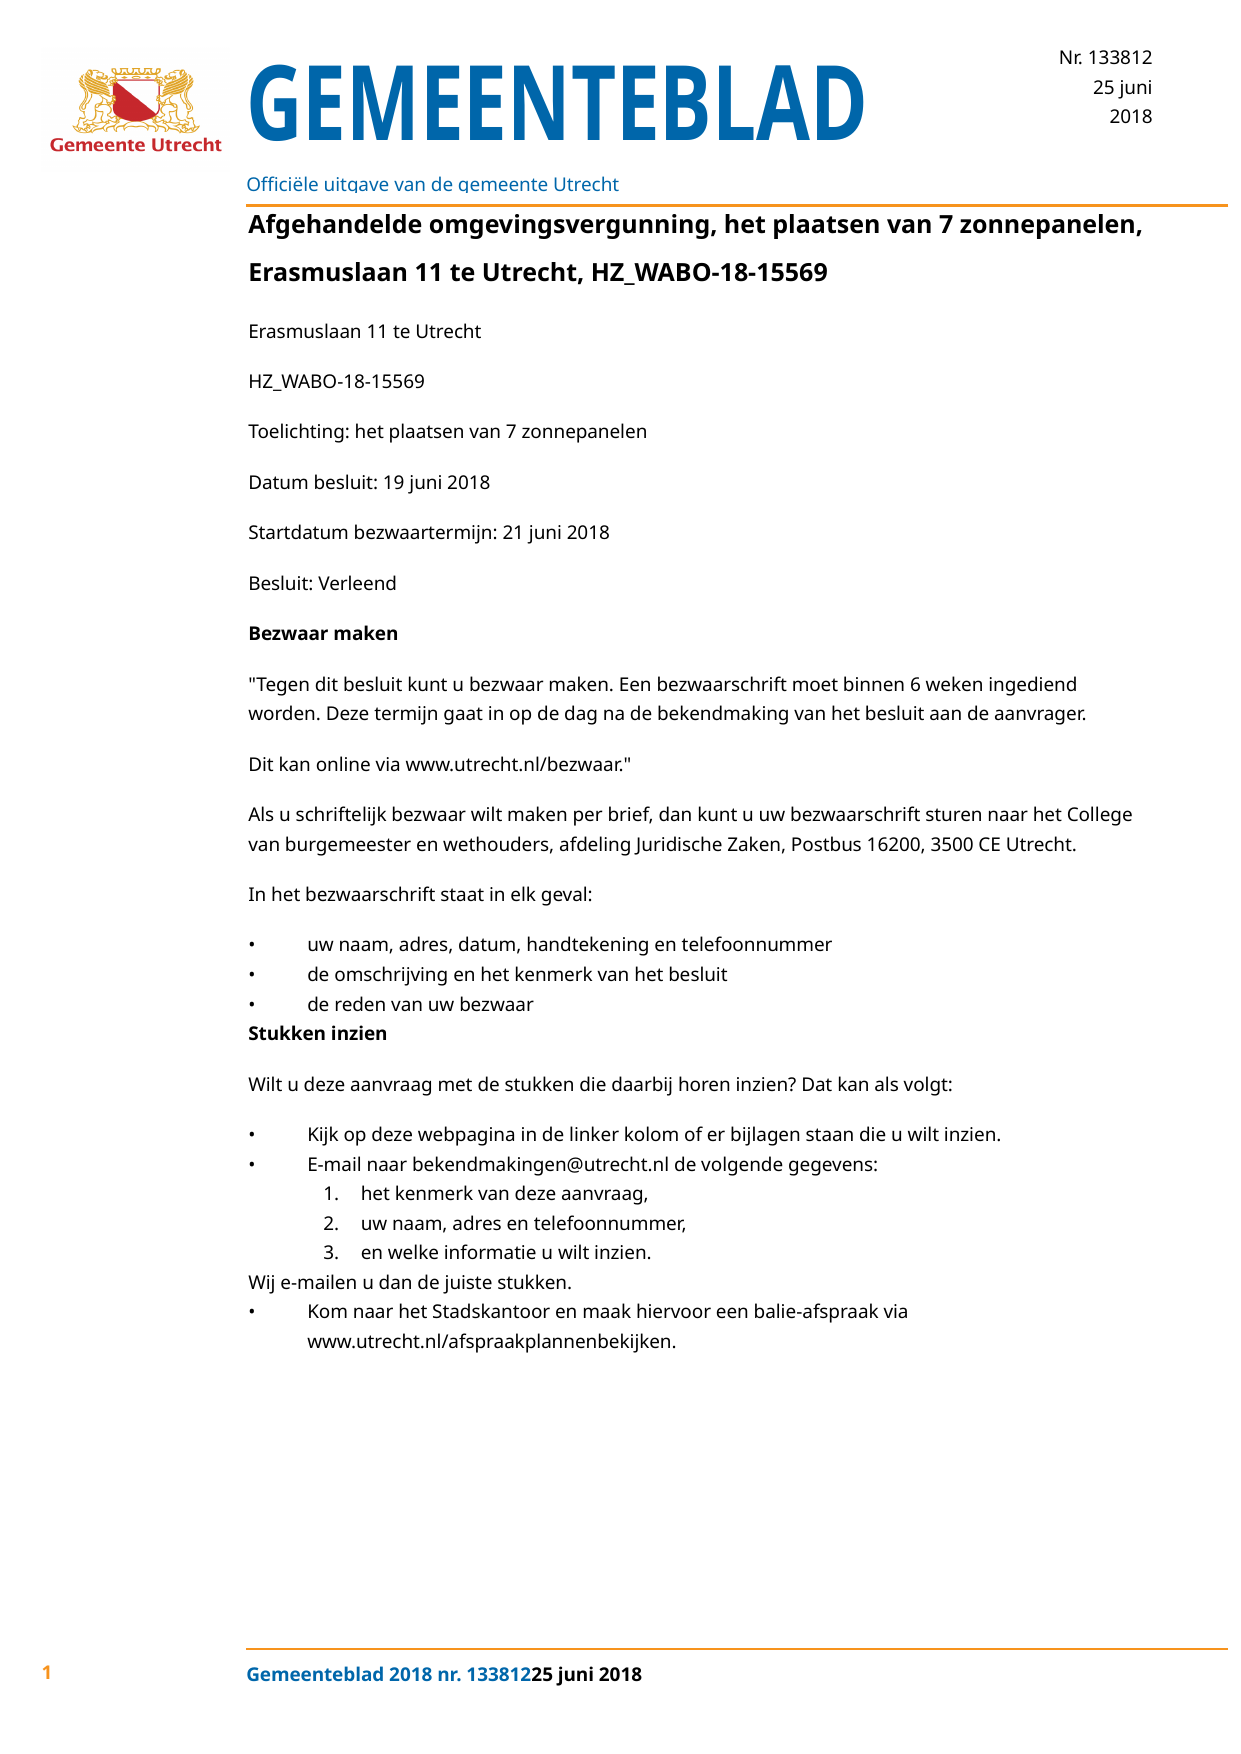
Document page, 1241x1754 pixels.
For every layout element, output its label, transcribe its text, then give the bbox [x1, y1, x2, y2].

text Datum besluit: 19 juni 2018 [248, 469, 1152, 495]
text Erasmuslaan 11 te Utrecht [248, 318, 1152, 344]
text "Tegen dit besluit kunt u bezwaar maken. Een bezwaarschrift moet binnen 6 weken ingediend worden. Deze termijn gaat in op de dag na de bekendmaking van het besluit aan de aanvrager. [248, 671, 1152, 726]
text Dit kan online via www.utrecht.nl/bezwaar." [248, 751, 1152, 777]
list en welke informatie u wilt inzien. [323, 1239, 1152, 1265]
list de reden van uw bezwaar [248, 991, 1152, 1017]
list E-mail naar bekendmakingen@utrecht.nl de volgende gegevens: [248, 1151, 1152, 1177]
picture [41, 47, 231, 172]
text Besluit: Verleend [248, 570, 1152, 596]
text Stukken inzien [248, 1020, 1152, 1046]
list uw naam, adres en telefoonnummer, [323, 1210, 1152, 1236]
text Startdatum bezwaartermijn: 21 juni 2018 [248, 519, 1152, 545]
list het kenmerk van deze aanvraag, [323, 1180, 1152, 1206]
text Toelichting: het plaatsen van 7 zonnepanelen [248, 419, 1152, 444]
list de omschrijving en het kenmerk van het besluit [248, 961, 1152, 987]
text Wilt u deze aanvraag met de stukken die daarbij horen inzien? Dat kan als volgt: [248, 1071, 1152, 1097]
text Als u schriftelijk bezwaar wilt maken per brief, dan kunt u uw bezwaarschrift sturen naar het College van burgemeester en wethouders, afdeling Juridische Zaken, Postbus 16200, 3500 CE Utrecht. [248, 801, 1152, 857]
list uw naam, adres, datum, handtekening en telefoonnummer [248, 932, 1152, 957]
text HZ_WABO-18-15569 [248, 368, 1152, 394]
text Afgehandelde omgevingsvergunning, het plaatsen van 7 zonnepanelen, Erasmuslaan 11 te Utrecht, HZ_WABO-18-15569 [248, 207, 1152, 288]
list Kom naar het Stadskantoor en maak hiervoor een balie-afspraak via www.utrecht.nl/afspraakplannenbekijken. [248, 1299, 1152, 1354]
text Wij e-mailen u dan de juiste stukken. [248, 1269, 1152, 1295]
text Bezwaar maken [248, 620, 1152, 646]
list Kijk op deze webpagina in de linker kolom of er bijlagen staan die u wilt inzien. [248, 1121, 1152, 1147]
text In het bezwaarschrift staat in elk geval: [248, 881, 1152, 907]
